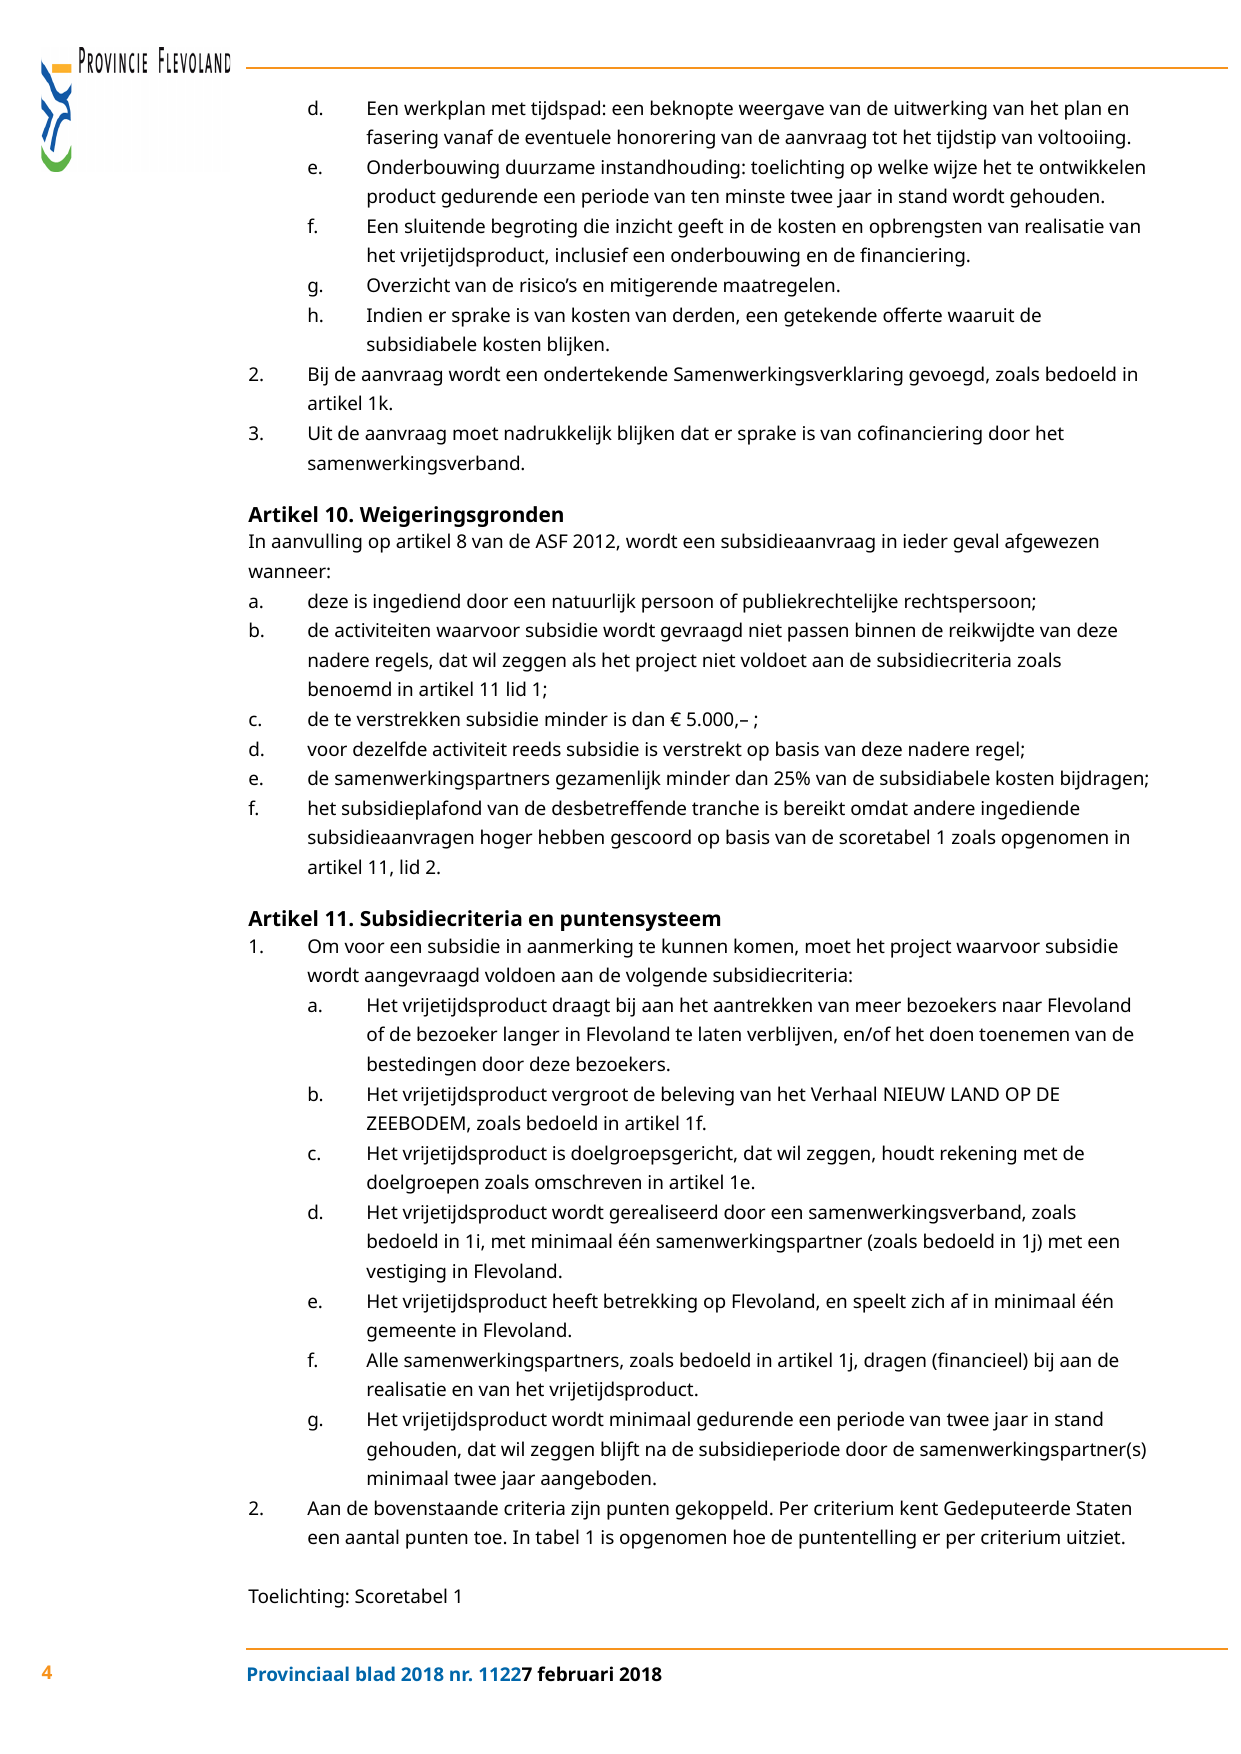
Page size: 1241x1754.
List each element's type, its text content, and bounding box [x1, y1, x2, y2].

list de te verstrekken subsidie minder is dan € 5.000,– ; [248, 706, 1152, 732]
list Het vrijetijdsproduct heeft betrekking op Flevoland, en speelt zich af in minimaal één gemeente in Flevoland. [307, 1288, 1152, 1343]
text Toelichting: Scoretabel 1 [248, 1584, 1152, 1609]
list de activiteiten waarvoor subsidie wordt gevraagd niet passen binnen de reikwijdte van deze nadere regels, dat wil zeggen als het project niet voldoet aan de subsidiecriteria zoals benoemd in artikel 11 lid 1; [248, 617, 1152, 702]
list Het vrijetijdsproduct wordt gerealiseerd door een samenwerkingsverband, zoals bedoeld in 1i, met minimaal één samenwerkingspartner (zoals bedoeld in 1j) met een vestiging in Flevoland. [307, 1199, 1152, 1284]
text In aanvulling op artikel 8 van de ASF 2012, wordt een subsidieaanvraag in ieder geval afgewezen wanneer: [248, 529, 1152, 584]
list Bij de aanvraag wordt een ondertekende Samenwerkingsverklaring gevoegd, zoals bedoeld in artikel 1k. [248, 361, 1152, 416]
list Het vrijetijdsproduct draagt bij aan het aantrekken van meer bezoekers naar Flevoland of de bezoeker langer in Flevoland te laten verblijven, en/of het doen toenemen van de bestedingen door deze bezoekers. [307, 992, 1152, 1077]
list de samenwerkingspartners gezamenlijk minder dan 25% van de subsidiabele kosten bijdragen; [248, 765, 1152, 791]
list het subsidieplafond van de desbetreffende tranche is bereikt omdat andere ingediende subsidieaanvragen hoger hebben gescoord op basis van de scoretabel 1 zoals opgenomen in artikel 11, lid 2. [248, 795, 1152, 880]
list deze is ingediend door een natuurlijk persoon of publiekrechtelijke rechtspersoon; [248, 588, 1152, 613]
list Uit de aanvraag moet nadrukkelijk blijken dat er sprake is van cofinanciering door het samenwerkingsverband. [248, 420, 1152, 476]
list Overzicht van de risico’s en mitigerende maatregelen. [307, 272, 1152, 298]
list Alle samenwerkingspartners, zoals bedoeld in artikel 1j, dragen (financieel) bij aan de realisatie en van het vrijetijdsproduct. [307, 1347, 1152, 1402]
text Artikel 10. Weigeringsgronden [248, 500, 1152, 529]
list Om voor een subsidie in aanmerking te kunnen komen, moet het project waarvoor subsidie wordt aangevraagd voldoen aan de volgende subsidiecriteria: [248, 933, 1152, 988]
list Het vrijetijdsproduct wordt minimaal gedurende een periode van twee jaar in stand gehouden, dat wil zeggen blijft na de subsidieperiode door de samenwerkingspartner(s) minimaal twee jaar aangeboden. [307, 1406, 1152, 1491]
list Indien er sprake is van kosten van derden, een getekende offerte waaruit de subsidiabele kosten blijken. [307, 302, 1152, 357]
list Onderbouwing duurzame instandhouding: toelichting op welke wijze het te ontwikkelen product gedurende een periode van ten minste twee jaar in stand wordt gehouden. [307, 154, 1152, 209]
picture [41, 47, 231, 172]
list Het vrijetijdsproduct is doelgroepsgericht, dat wil zeggen, houdt rekening met de doelgroepen zoals omschreven in artikel 1e. [307, 1140, 1152, 1195]
list Een sluitende begroting die inzicht geeft in de kosten en opbrengsten van realisatie van het vrijetijdsproduct, inclusief een onderbouwing en de financiering. [307, 213, 1152, 268]
list Het vrijetijdsproduct vergroot de beleving van het Verhaal NIEUW LAND OP DE ZEEBODEM, zoals bedoeld in artikel 1f. [307, 1081, 1152, 1136]
list Aan de bovenstaande criteria zijn punten gekoppeld. Per criterium kent Gedeputeerde Staten een aantal punten toe. In tabel 1 is opgenomen hoe de puntentelling er per criterium uitziet. [248, 1495, 1152, 1550]
list Een werkplan met tijdspad: een beknopte weergave van de uitwerking van het plan en fasering vanaf de eventuele honorering van de aanvraag tot het tijdstip van voltooiing. [307, 95, 1152, 150]
list voor dezelfde activiteit reeds subsidie is verstrekt op basis van deze nadere regel; [248, 736, 1152, 761]
text Artikel 11. Subsidiecriteria en puntensysteem [248, 904, 1152, 933]
